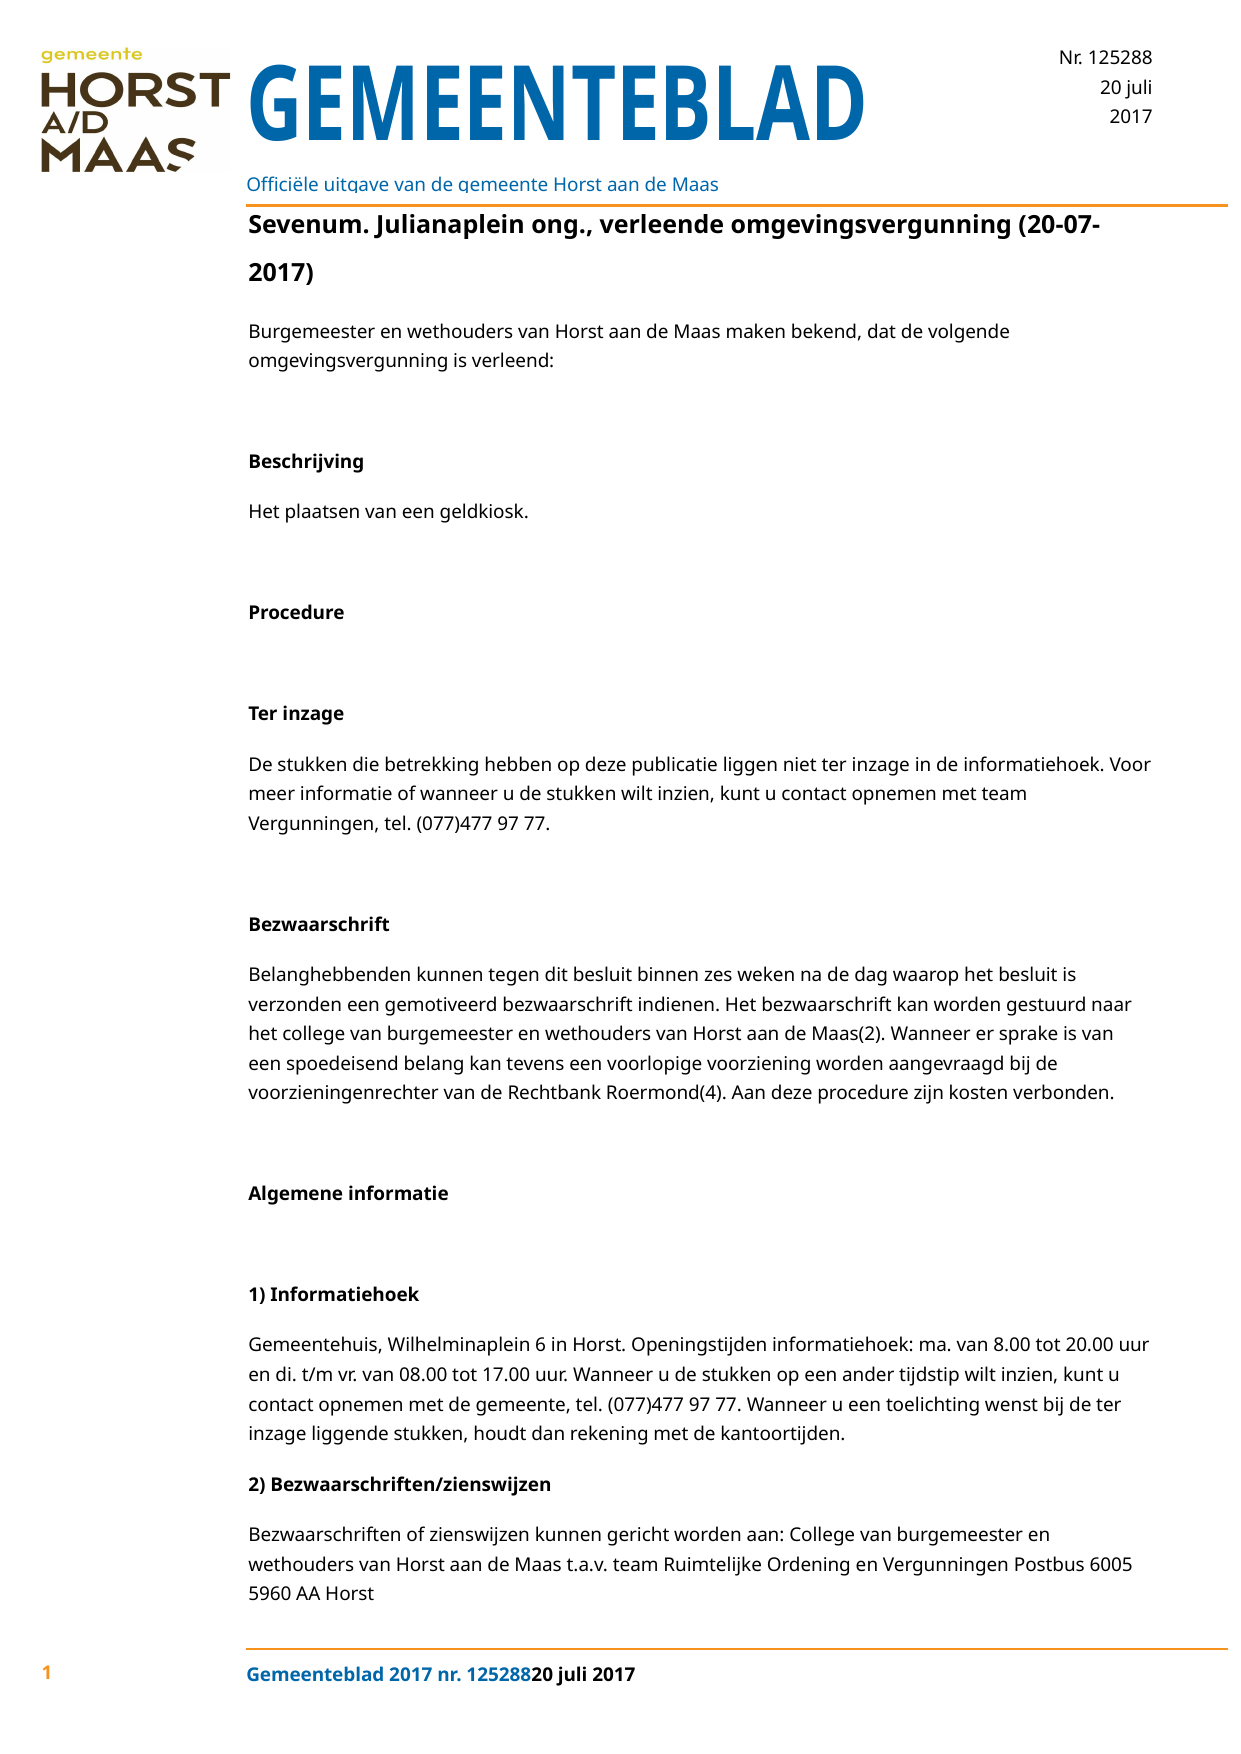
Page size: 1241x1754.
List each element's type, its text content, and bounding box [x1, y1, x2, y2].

text Belanghebbenden kunnen tegen dit besluit binnen zes weken na de dag waarop het besluit is verzonden een gemotiveerd bezwaarschrift indienen. Het bezwaarschrift kan worden gestuurd naar het college van burgemeester en wethouders van Horst aan de Maas(2). Wanneer er sprake is van een spoedeisend belang kan tevens een voorlopige voorziening worden aangevraagd bij de voorzieningenrechter van de Rechtbank Roermond(4). Aan deze procedure zijn kosten verbonden. [248, 961, 1152, 1105]
text Bezwaarschrift [248, 911, 1152, 937]
picture [41, 47, 231, 172]
text Het plaatsen van een geldkiosk. [248, 499, 1152, 524]
text Bezwaarschriften of zienswijzen kunnen gericht worden aan: College van burgemeester en wethouders van Horst aan de Maas t.a.v. team Ruimtelijke Ordening en Vergunningen Postbus 6005 5960 AA Horst [248, 1521, 1152, 1606]
text Beschrijving [248, 448, 1152, 474]
text De stukken die betrekking hebben op deze publicatie liggen niet ter inzage in de informatiehoek. Voor meer informatie of wanneer u de stukken wilt inzien, kunt u contact opnemen met team Vergunningen, tel. (077)477 97 77. [248, 751, 1152, 836]
text 2) Bezwaarschriften/zienswijzen [248, 1471, 1152, 1497]
text Gemeentehuis, Wilhelminaplein 6 in Horst. Openingstijden informatiehoek: ma. van 8.00 tot 20.00 uur en di. t/m vr. van 08.00 tot 17.00 uur. Wanneer u de stukken op een ander tijdstip wilt inzien, kunt u contact opnemen met de gemeente, tel. (077)477 97 77. Wanneer u een toelichting wenst bij de ter inzage liggende stukken, houdt dan rekening met de kantoortijden. [248, 1332, 1152, 1446]
text Procedure [248, 599, 1152, 625]
text 1) Informatiehoek [248, 1281, 1152, 1307]
text Sevenum. Julianaplein ong., verleende omgevingsvergunning (20-07-2017) [248, 207, 1152, 288]
text Ter inzage [248, 700, 1152, 726]
text Burgemeester en wethouders van Horst aan de Maas maken bekend, dat de volgende omgevingsvergunning is verleend: [248, 318, 1152, 373]
text Algemene informatie [248, 1180, 1152, 1206]
